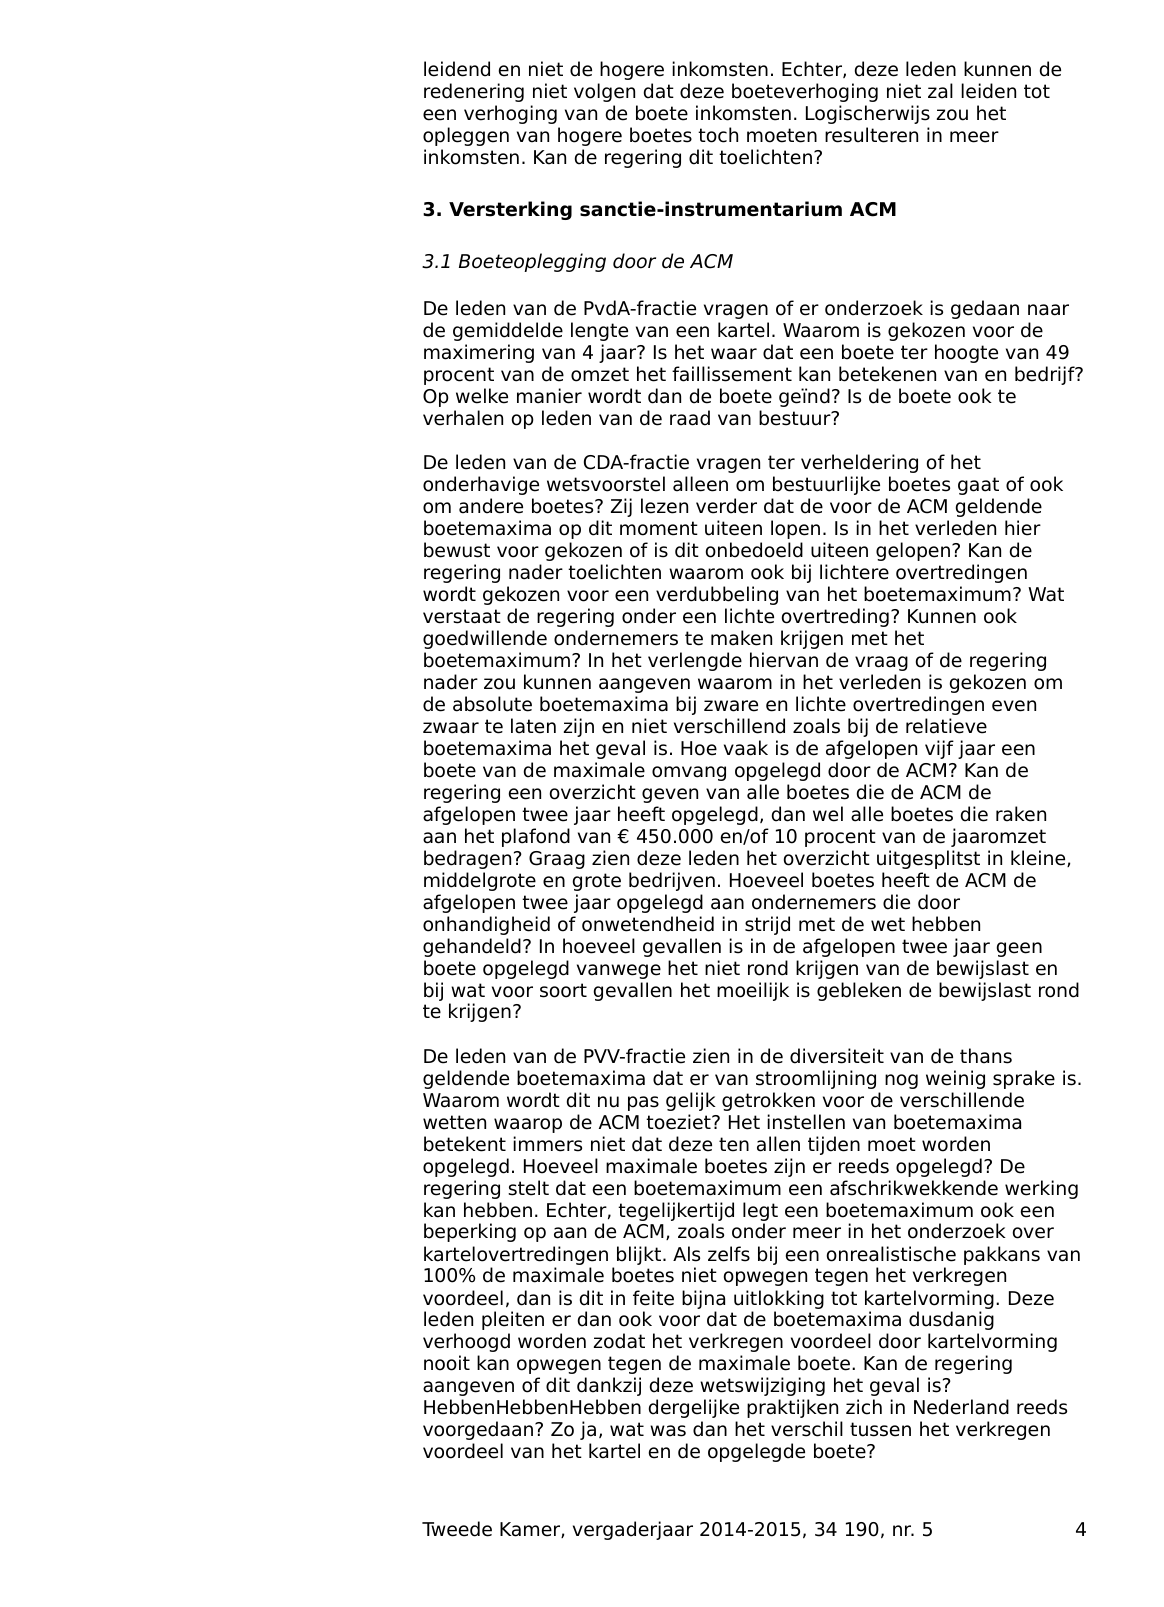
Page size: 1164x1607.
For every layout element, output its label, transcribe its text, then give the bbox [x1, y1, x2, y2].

subtitle 3. Versterking sanctie-instrumentarium ACM [422, 199, 1087, 221]
subtitle 3.1 Boeteoplegging door de ACM [422, 251, 1087, 273]
text De leden van de CDA-fractie vragen ter verheldering of het onderhavige wetsvoorstel alleen om bestuurlijke boetes gaat of ook om andere boetes? Zij lezen verder dat de voor de ACM geldende boetemaxima op dit moment uiteen lopen. Is in het verleden hier bewust voor gekozen of is dit onbedoeld uiteen gelopen? Kan de regering nader toelichten waarom ook bij lichtere overtredingen wordt gekozen voor een verdubbeling van het boetemaximum? Wat verstaat de regering onder een lichte overtreding? Kunnen ook goedwillende ondernemers te maken krijgen met het boetemaximum? In het verlengde hiervan de vraag of de regering nader zou kunnen aangeven waarom in het verleden is gekozen om de absolute boetemaxima bij zware en lichte overtredingen even zwaar te laten zijn en niet verschillend zoals bij de relatieve boetemaxima het geval is. Hoe vaak is de afgelopen vijf jaar een boete van de maximale omvang opgelegd door de ACM? Kan de regering een overzicht geven van alle boetes die de ACM de afgelopen twee jaar heeft opgelegd, dan wel alle boetes die raken aan het plafond van € 450.000 en/of 10 procent van de jaaromzet bedragen? Graag zien deze leden het overzicht uitgesplitst in kleine, middelgrote en grote bedrijven. Hoeveel boetes heeft de ACM de afgelopen twee jaar opgelegd aan ondernemers die door onhandigheid of onwetendheid in strijd met de wet hebben gehandeld? In hoeveel gevallen is in de afgelopen twee jaar geen boete opgelegd vanwege het niet rond krijgen van de bewijslast en bij wat voor soort gevallen het moeilijk is gebleken de bewijslast rond te krijgen? [422, 452, 1087, 1023]
text De leden van de PvdA-fractie vragen of er onderzoek is gedaan naar de gemiddelde lengte van een kartel. Waarom is gekozen voor de maximering van 4 jaar? Is het waar dat een boete ter hoogte van 49 procent van de omzet het faillissement kan betekenen van en bedrijf? Op welke manier wordt dan de boete geïnd? Is de boete ook te verhalen op leden van de raad van bestuur? [422, 298, 1087, 430]
text De leden van de PVV-fractie zien in de diversiteit van de thans geldende boetemaxima dat er van stroomlijning nog weinig sprake is. Waarom wordt dit nu pas gelijk getrokken voor de verschillende wetten waarop de ACM toeziet? Het instellen van boetemaxima betekent immers niet dat deze ten allen tijden moet worden opgelegd. Hoeveel maximale boetes zijn er reeds opgelegd? De regering stelt dat een boetemaximum een afschrikwekkende werking kan hebben. Echter, tegelijkertijd legt een boetemaximum ook een beperking op aan de ACM, zoals onder meer in het onderzoek over kartelovertredingen blijkt. Als zelfs bij een onrealistische pakkans van 100% de maximale boetes niet opwegen tegen het verkregen voordeel, dan is dit in feite bijna uitlokking tot kartelvorming. Deze leden pleiten er dan ook voor dat de boetemaxima dusdanig verhoogd worden zodat het verkregen voordeel door kartelvorming nooit kan opwegen tegen de maximale boete. Kan de regering aangeven of dit dankzij deze wetswijziging het geval is? HebbenHebbenHebben dergelijke praktijken zich in Nederland reeds voorgedaan? Zo ja, wat was dan het verschil tussen het verkregen voordeel van het kartel en de opgelegde boete? [422, 1046, 1087, 1463]
text leidend en niet de hogere inkomsten. Echter, deze leden kunnen de redenering niet volgen dat deze boeteverhoging niet zal leiden tot een verhoging van de boete inkomsten. Logischerwijs zou het opleggen van hogere boetes toch moeten resulteren in meer inkomsten. Kan de regering dit toelichten? [422, 59, 1087, 169]
